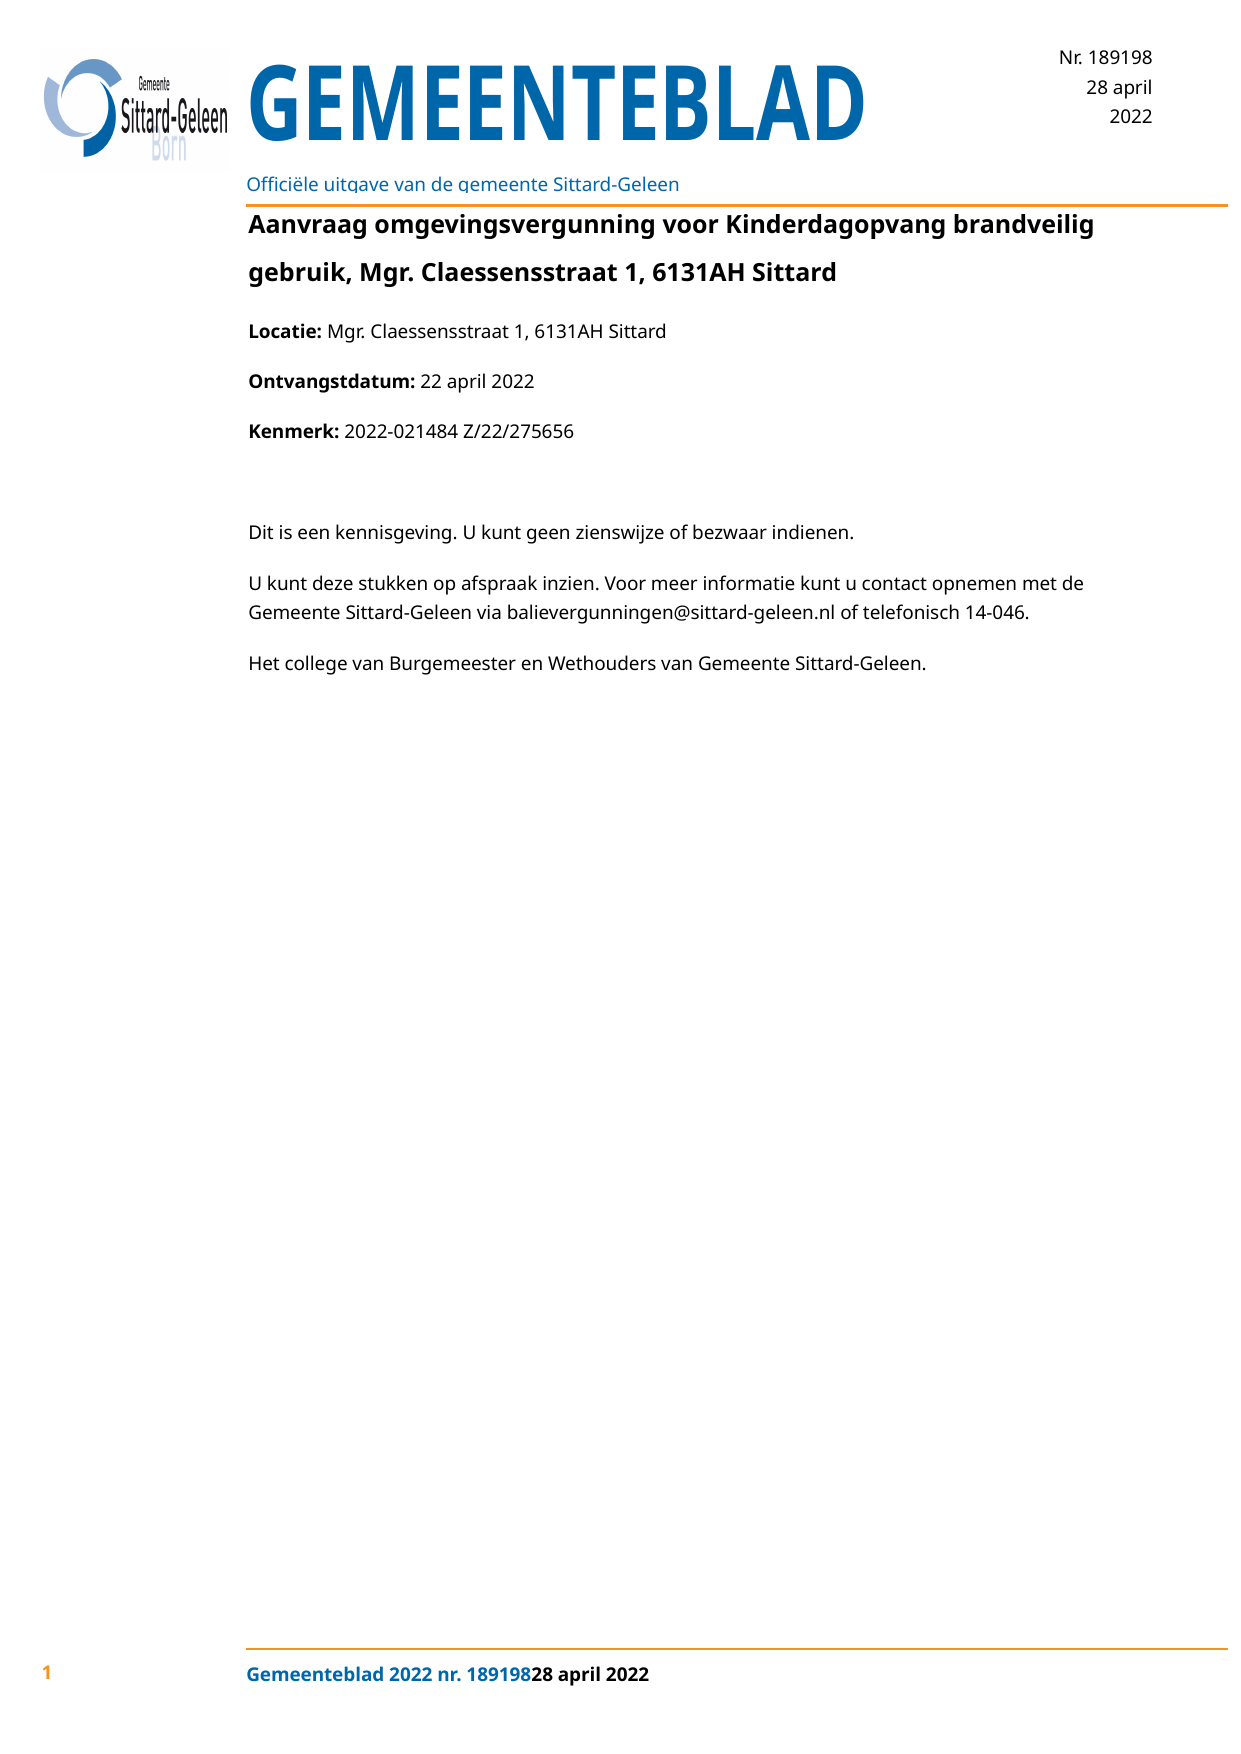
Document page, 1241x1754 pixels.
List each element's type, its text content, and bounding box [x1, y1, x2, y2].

text Het college van Burgemeester en Wethouders van Gemeente Sittard-Geleen. [248, 650, 1152, 676]
text Aanvraag omgevingsvergunning voor Kinderdagopvang brandveilig gebruik, Mgr. Claessensstraat 1, 6131AH Sittard [248, 207, 1152, 288]
text Locatie: Mgr. Claessensstraat 1, 6131AH Sittard [248, 318, 1152, 344]
text Kenmerk: 2022-021484 Z/22/275656 [248, 419, 1152, 444]
text Dit is een kennisgeving. U kunt geen zienswijze of bezwaar indienen. [248, 519, 1152, 545]
text Ontvangstdatum: 22 april 2022 [248, 368, 1152, 394]
picture [41, 47, 231, 172]
text U kunt deze stukken op afspraak inzien. Voor meer informatie kunt u contact opnemen met de Gemeente Sittard-Geleen via balievergunningen@sittard-geleen.nl of telefonisch 14-046. [248, 570, 1152, 625]
